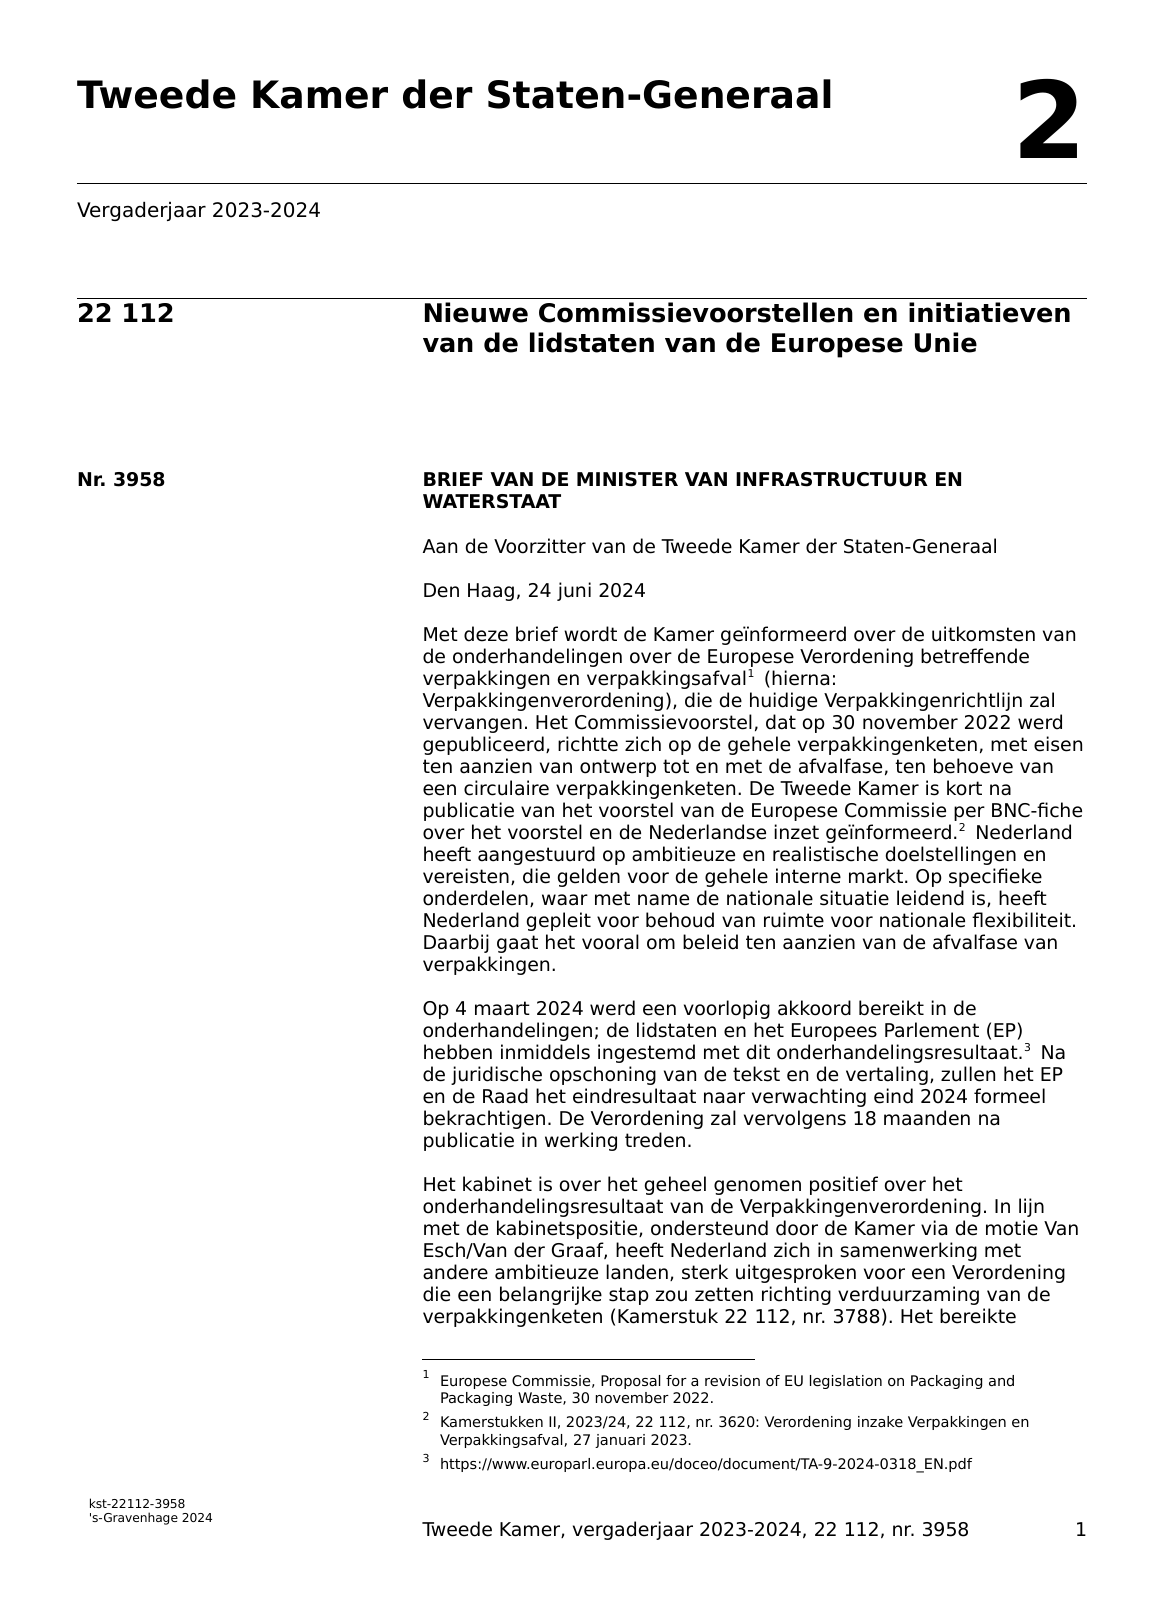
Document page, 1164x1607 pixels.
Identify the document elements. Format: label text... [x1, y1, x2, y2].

text Aan de Voorzitter van de Tweede Kamer der Staten-Generaal [422, 536, 1087, 557]
text Kamerstukken II, 2023/24, 22 112, nr. 3620: Verordening inzake Verpakkingen en Verpakkingsafval, 27 januari 2023. [422, 1410, 1087, 1449]
table_header Tweede Kamer der Staten-Generaal [77, 59, 886, 183]
table_cell Vergaderjaar 2023-2024 [77, 184, 1087, 298]
table_header 2 [886, 59, 1087, 183]
text Europese Commissie, Proposal for a revision of EU legislation on Packaging and Packaging Waste, 30 november 2022. [422, 1368, 1087, 1407]
text Den Haag, 24 juni 2024 [422, 580, 1087, 602]
subtitle Nr. 3958 BRIEF VAN DE MINISTER VAN INFRASTRUCTUUR EN WATERSTAAT [77, 469, 1087, 513]
text https://www.europarl.europa.eu/doceo/document/TA-9-2024-0318_EN.pdf [422, 1452, 1087, 1474]
text 's-Gravenhage 2024 [88, 1511, 323, 1525]
text kst-22112-3958 [88, 1497, 323, 1511]
text Met deze brief wordt de Kamer geïnformeerd over de uitkomsten van de onderhandelingen over de Europese Verordening betreffende verpakkingen en verpakkingsafval (hierna: Verpakkingenverordening), die de huidige Verpakkingenrichtlijn zal vervangen. Het Commissievoorstel, dat op 30 november 2022 werd gepubliceerd, richtte zich op de gehele verpakkingenketen, met eisen ten aanzien van ontwerp tot en met de afvalfase, ten behoeve van een circulaire verpakkingenketen. De Tweede Kamer is kort na publicatie van het voorstel van de Europese Commissie per BNC-fiche over het voorstel en de Nederlandse inzet geïnformeerd. Nederland heeft aangestuurd op ambitieuze en realistische doelstellingen en vereisten, die gelden voor de gehele interne markt. Op specifieke onderdelen, waar met name de nationale situatie leidend is, heeft Nederland gepleit voor behoud van ruimte voor nationale flexibiliteit. Daarbij gaat het vooral om beleid ten aanzien van de afvalfase van verpakkingen. [422, 624, 1087, 976]
text Op 4 maart 2024 werd een voorlopig akkoord bereikt in de onderhandelingen; de lidstaten en het Europees Parlement (EP) hebben inmiddels ingestemd met dit onderhandelingsresultaat. Na de juridische opschoning van de tekst en de vertaling, zullen het EP en de Raad het eindresultaat naar verwachting eind 2024 formeel bekrachtigen. De Verordening zal vervolgens 18 maanden na publicatie in werking treden. [422, 998, 1087, 1152]
text Het kabinet is over het geheel genomen positief over het onderhandelingsresultaat van de Verpakkingenverordening. In lijn met de kabinetspositie, ondersteund door de Kamer via de motie Van Esch/Van der Graaf, heeft Nederland zich in samenwerking met andere ambitieuze landen, sterk uitgesproken voor een Verordening die een belangrijke stap zou zetten richting verduurzaming van de verpakkingenketen (Kamerstuk 22 112, nr. 3788). Het bereikte [422, 1174, 1087, 1328]
subtitle 22 112 Nieuwe Commissievoorstellen en initiatieven van de lidstaten van de Europese Unie [77, 299, 1087, 358]
